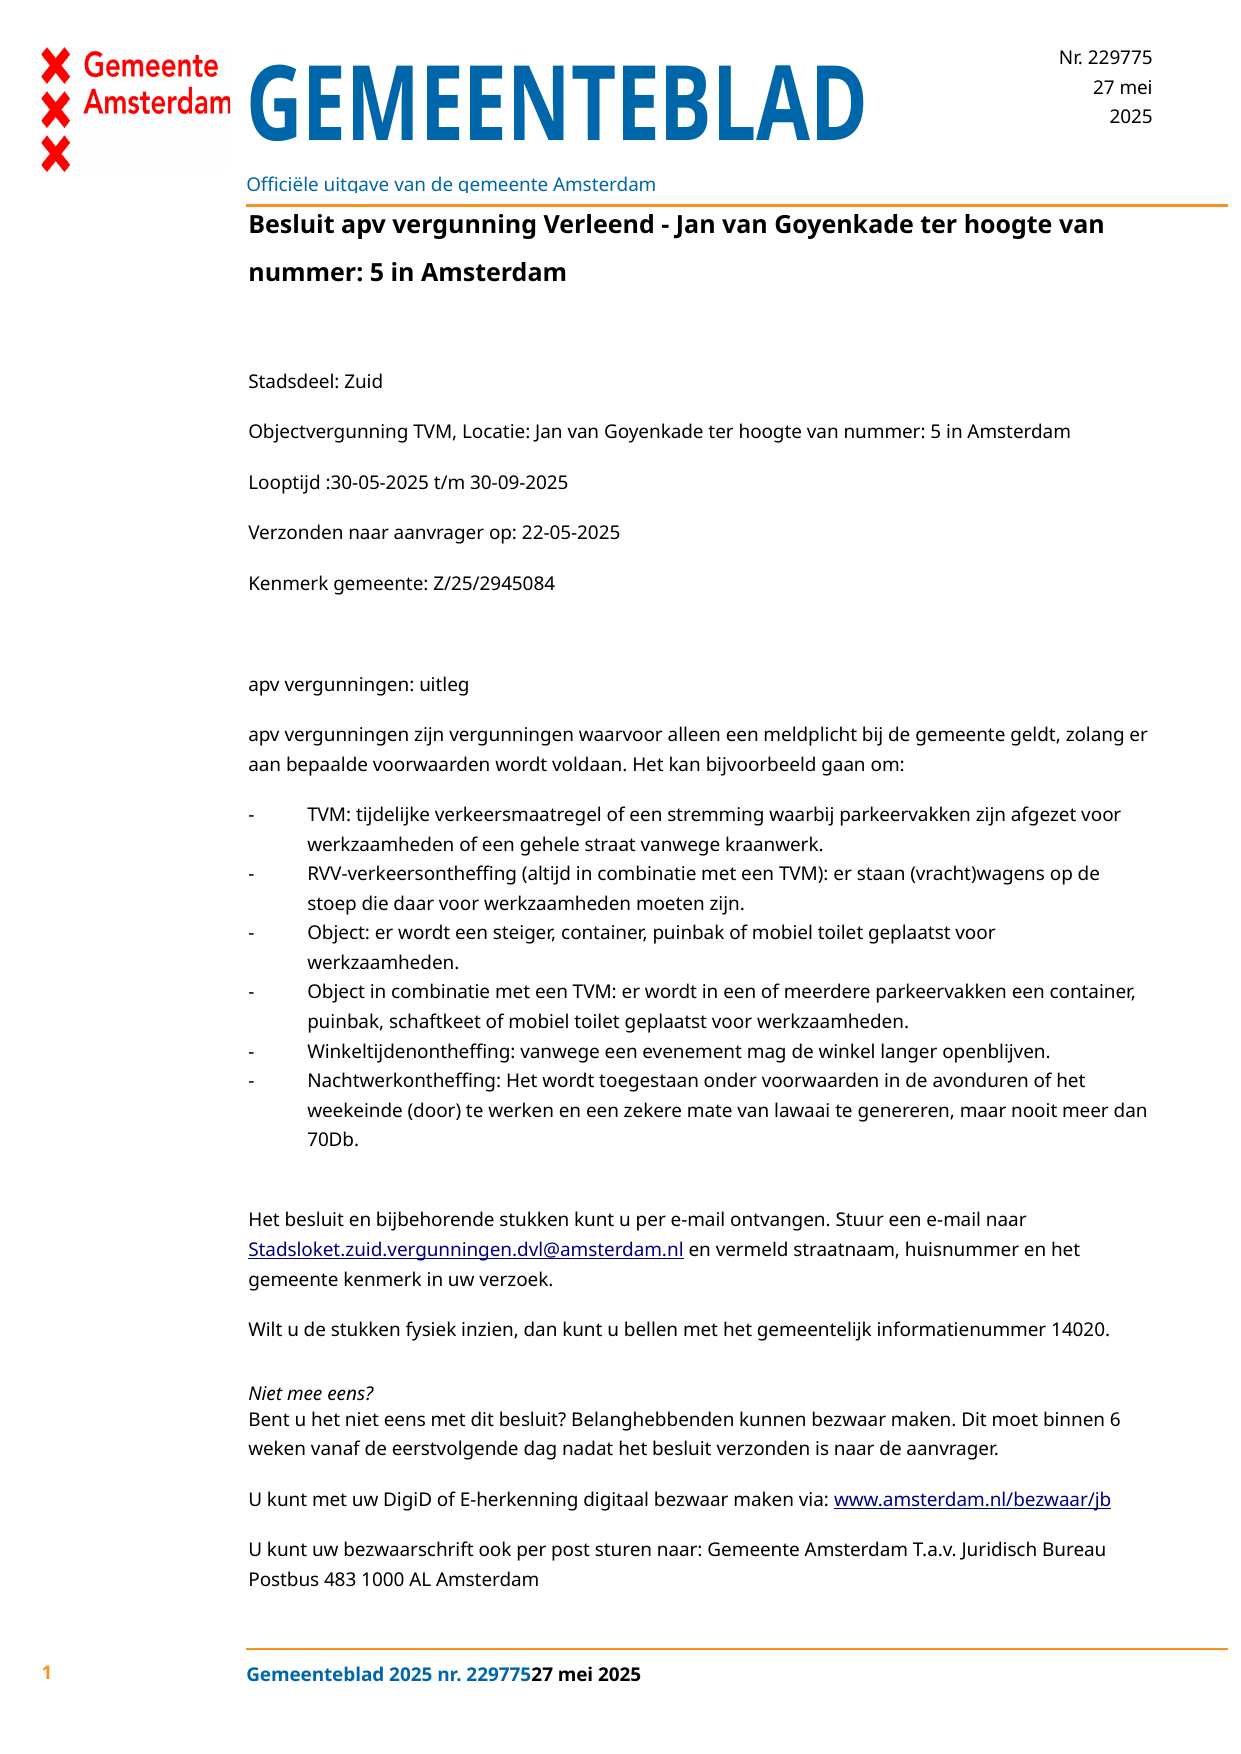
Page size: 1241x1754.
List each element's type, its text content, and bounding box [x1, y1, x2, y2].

text Het besluit en bijbehorende stukken kunt u per e-mail ontvangen. Stuur een e-mail naar Stadsloket.zuid.vergunningen.dvl@amsterdam.nl en vermeld straatnaam, huisnummer en het gemeente kenmerk in uw verzoek. [248, 1207, 1152, 1292]
text Kenmerk gemeente: Z/25/2945084 [248, 570, 1152, 596]
picture [41, 47, 231, 172]
text Objectvergunning TVM, Locatie: Jan van Goyenkade ter hoogte van nummer: 5 in Amsterdam [248, 419, 1152, 444]
text U kunt met uw DigiD of E-herkenning digitaal bezwaar maken via: www.amsterdam.nl/bezwaar/jb [248, 1486, 1152, 1512]
text U kunt uw bezwaarschrift ook per post sturen naar: Gemeente Amsterdam T.a.v. Juridisch Bureau Postbus 483 1000 AL Amsterdam [248, 1536, 1152, 1592]
text Besluit apv vergunning Verleend - Jan van Goyenkade ter hoogte van nummer: 5 in Amsterdam [248, 207, 1152, 288]
list Winkeltijdenontheffing: vanwege een evenement mag de winkel langer openblijven. [248, 1038, 1152, 1064]
text Niet mee eens? [248, 1380, 1152, 1406]
text Stadsdeel: Zuid [248, 368, 1152, 394]
text apv vergunningen: uitleg [248, 671, 1152, 697]
list Object: er wordt een steiger, container, puinbak of mobiel toilet geplaatst voor werkzaamheden. [248, 919, 1152, 975]
text apv vergunningen zijn vergunningen waarvoor alleen een meldplicht bij de gemeente geldt, zolang er aan bepaalde voorwaarden wordt voldaan. Het kan bijvoorbeeld gaan om: [248, 721, 1152, 777]
text Wilt u de stukken fysiek inzien, dan kunt u bellen met het gemeentelijk informatienummer 14020. [248, 1316, 1152, 1342]
list RVV-verkeersontheffing (altijd in combinatie met een TVM): er staan (vracht)wagens op de stoep die daar voor werkzaamheden moeten zijn. [248, 860, 1152, 916]
list TVM: tijdelijke verkeersmaatregel of een stremming waarbij parkeervakken zijn afgezet voor werkzaamheden of een gehele straat vanwege kraanwerk. [248, 801, 1152, 857]
text Looptijd :30-05-2025 t/m 30-09-2025 [248, 469, 1152, 495]
text Verzonden naar aanvrager op: 22-05-2025 [248, 519, 1152, 545]
list Object in combinatie met een TVM: er wordt in een of meerdere parkeervakken een container, puinbak, schaftkeet of mobiel toilet geplaatst voor werkzaamheden. [248, 979, 1152, 1034]
text Bent u het niet eens met dit besluit? Belanghebbenden kunnen bezwaar maken. Dit moet binnen 6 weken vanaf de eerstvolgende dag nadat het besluit verzonden is naar de aanvrager. [248, 1406, 1152, 1461]
list Nachtwerkontheffing: Het wordt toegestaan onder voorwaarden in de avonduren of het weekeinde (door) te werken en een zekere mate van lawaai te genereren, maar nooit meer dan 70Db. [248, 1067, 1152, 1152]
